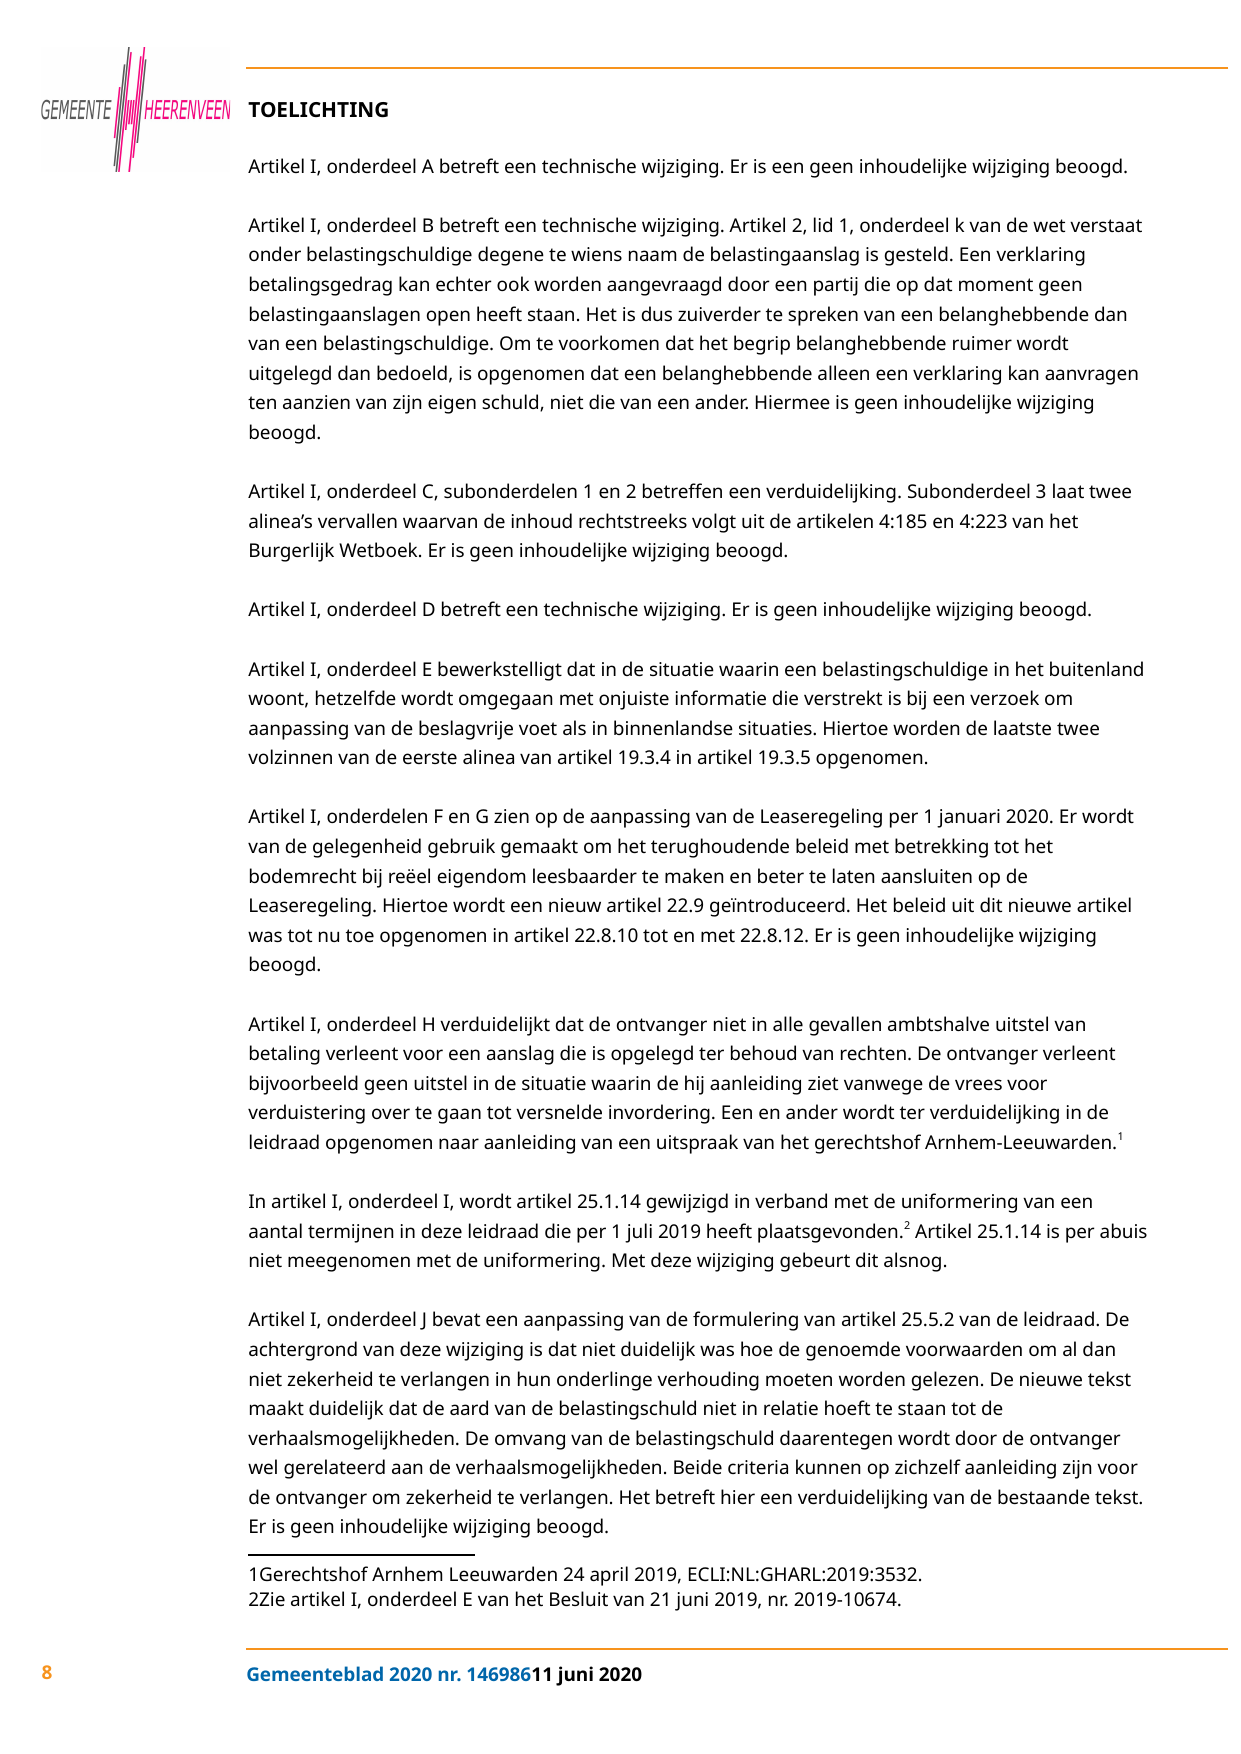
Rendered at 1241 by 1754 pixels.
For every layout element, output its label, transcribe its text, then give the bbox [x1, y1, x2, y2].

text Artikel I, onderdeel A betreft een technische wijziging. Er is een geen inhoudelijke wijziging beoogd. [248, 153, 1152, 179]
text Artikel I, onderdeel H verduidelijkt dat de ontvanger niet in alle gevallen ambtshalve uitstel van betaling verleent voor een aanslag die is opgelegd ter behoud van rechten. De ontvanger verleent bijvoorbeeld geen uitstel in de situatie waarin de hij aanleiding ziet vanwege de vrees voor verduistering over te gaan tot versnelde invordering. Een en ander wordt ter verduidelijking in de leidraad opgenomen naar aanleiding van een uitspraak van het gerechtshof Arnhem-Leeuwarden. [248, 1011, 1152, 1155]
text Artikel I, onderdeel C, subonderdelen 1 en 2 betreffen een verduidelijking. Subonderdeel 3 laat twee alinea’s vervallen waarvan de inhoud rechtstreeks volgt uit de artikelen 4:185 en 4:223 van het Burgerlijk Wetboek. Er is geen inhoudelijke wijziging beoogd. [248, 478, 1152, 563]
text Artikel I, onderdeel J bevat een aanpassing van de formulering van artikel 25.5.2 van de leidraad. De achtergrond van deze wijziging is dat niet duidelijk was hoe de genoemde voorwaarden om al dan niet zekerheid te verlangen in hun onderlinge verhouding moeten worden gelezen. De nieuwe tekst maakt duidelijk dat de aard van de belastingschuld niet in relatie hoeft te staan tot de verhaalsmogelijkheden. De omvang van de belastingschuld daarentegen wordt door de ontvanger wel gerelateerd aan de verhaalsmogelijkheden. Beide criteria kunnen op zichzelf aanleiding zijn voor de ontvanger om zekerheid te verlangen. Het betreft hier een verduidelijking van de bestaande tekst. Er is geen inhoudelijke wijziging beoogd. [248, 1307, 1152, 1539]
text Artikel I, onderdeel B betreft een technische wijziging. Artikel 2, lid 1, onderdeel k van de wet verstaat onder belastingschuldige degene te wiens naam de belastingaanslag is gesteld. Een verklaring betalingsgedrag kan echter ook worden aangevraagd door een partij die op dat moment geen belastingaanslagen open heeft staan. Het is dus zuiverder te spreken van een belanghebbende dan van een belastingschuldige. Om te voorkomen dat het begrip belanghebbende ruimer wordt uitgelegd dan bedoeld, is opgenomen dat een belanghebbende alleen een verklaring kan aanvragen ten aanzien van zijn eigen schuld, niet die van een ander. Hiermee is geen inhoudelijke wijziging beoogd. [248, 212, 1152, 445]
text Artikel I, onderdeel E bewerkstelligt dat in de situatie waarin een belastingschuldige in het buitenland woont, hetzelfde wordt omgegaan met onjuiste informatie die verstrekt is bij een verzoek om aanpassing van de beslagvrije voet als in binnenlandse situaties. Hiertoe worden de laatste twee volzinnen van de eerste alinea van artikel 19.3.4 in artikel 19.3.5 opgenomen. [248, 656, 1152, 770]
text Zie artikel I, onderdeel E van het Besluit van 21 juni 2019, nr. 2019-10674. [248, 1586, 1152, 1612]
text TOELICHTING [248, 95, 1152, 123]
text Artikel I, onderdelen F en G zien op de aanpassing van de Leaseregeling per 1 januari 2020. Er wordt van de gelegenheid gebruik gemaakt om het terughoudende beleid met betrekking tot het bodemrecht bij reëel eigendom leesbaarder te maken en beter te laten aansluiten op de Leaseregeling. Hiertoe wordt een nieuw artikel 22.9 geïntroduceerd. Het beleid uit dit nieuwe artikel was tot nu toe opgenomen in artikel 22.8.10 tot en met 22.8.12. Er is geen inhoudelijke wijziging beoogd. [248, 804, 1152, 977]
text Artikel I, onderdeel D betreft een technische wijziging. Er is geen inhoudelijke wijziging beoogd. [248, 597, 1152, 622]
picture [41, 47, 231, 172]
text In artikel I, onderdeel I, wordt artikel 25.1.14 gewijzigd in verband met de uniformering van een aantal termijnen in deze leidraad die per 1 juli 2019 heeft plaatsgevonden. Artikel 25.1.14 is per abuis niet meegenomen met de uniformering. Met deze wijziging gebeurt dit alsnog. [248, 1188, 1152, 1273]
text Gerechtshof Arnhem Leeuwarden 24 april 2019, ECLI:NL:GHARL:2019:3532. [248, 1561, 1152, 1586]
